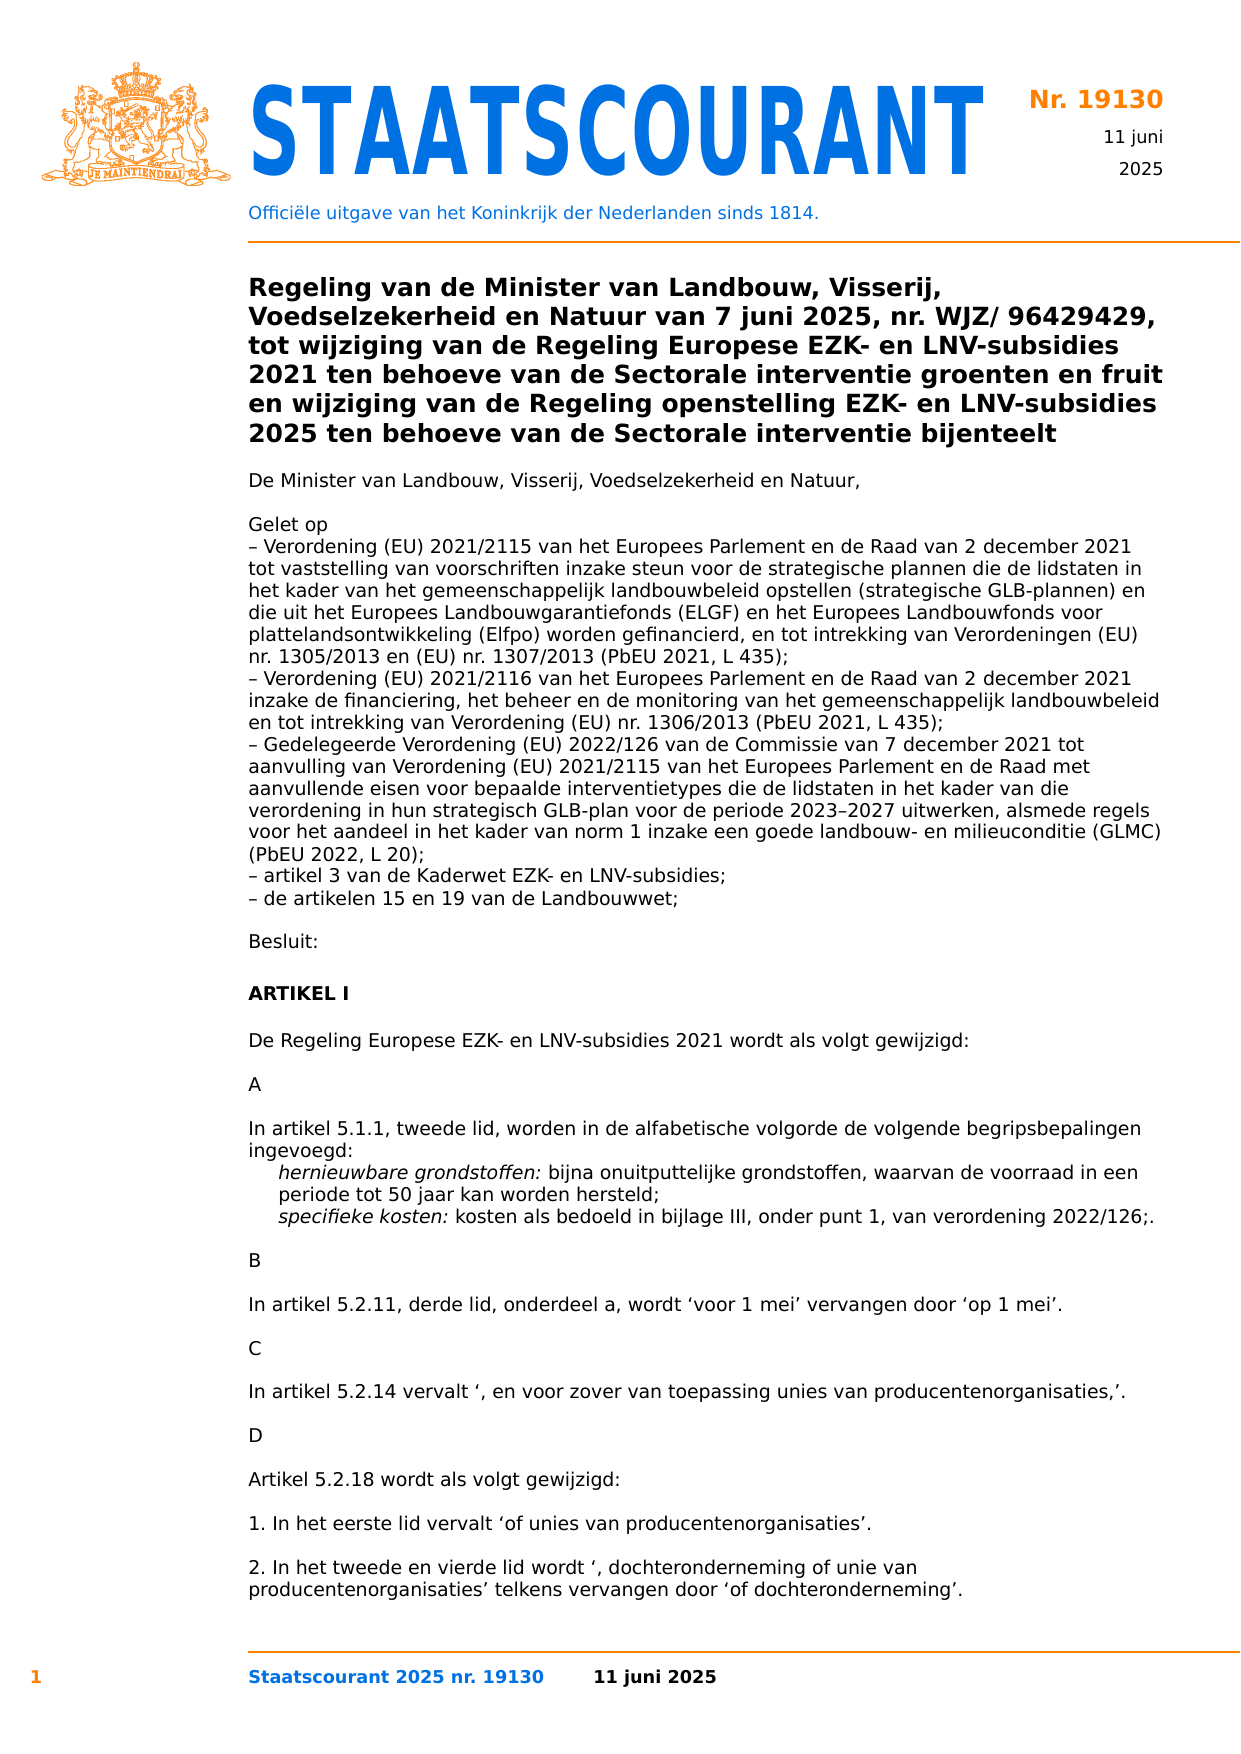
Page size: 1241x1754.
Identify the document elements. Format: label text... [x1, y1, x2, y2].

text 1. In het eerste lid vervalt ‘of unies van producentenorganisaties’. [248, 1513, 1163, 1535]
text De Minister van Landbouw, Visserij, Voedselzekerheid en Natuur, [248, 470, 1163, 492]
text – Gedelegeerde Verordening (EU) 2022/126 van de Commissie van 7 december 2021 tot aanvulling van Verordening (EU) 2021/2115 van het Europees Parlement en de Raad met aanvullende eisen voor bepaalde interventietypes die de lidstaten in het kader van die verordening in hun strategisch GLB-plan voor de periode 2023–2027 uitwerken, alsmede regels voor het aandeel in het kader van norm 1 inzake een goede landbouw- en milieuconditie (GLMC) (PbEU 2022, L 20); [248, 733, 1163, 865]
text In artikel 5.2.14 vervalt ‘, en voor zover van toepassing unies van producentenorganisaties,’. [248, 1381, 1163, 1403]
subtitle ARTIKEL I [248, 983, 1163, 1005]
table_header [25, 62, 248, 241]
text hernieuwbare grondstoffen: bijna onuitputtelijke grondstoffen, waarvan de voorraad in een periode tot 50 jaar kan worden hersteld; [278, 1162, 1163, 1206]
table_cell 2025 [998, 153, 1240, 203]
text – Verordening (EU) 2021/2115 van het Europees Parlement en de Raad van 2 december 2021 tot vaststelling van voorschriften inzake steun voor de strategische plannen die de lidstaten in het kader van het gemeenschappelijk landbouwbeleid opstellen (strategische GLB-plannen) en die uit het Europees Landbouwgarantiefonds (ELGF) en het Europees Landbouwfonds voor plattelandsontwikkeling (Elfpo) worden gefinancierd, en tot intrekking van Verordeningen (EU) nr. 1305/2013 en (EU) nr. 1307/2013 (PbEU 2021, L 435); [248, 536, 1163, 668]
text A [248, 1074, 1163, 1096]
text – Verordening (EU) 2021/2116 van het Europees Parlement en de Raad van 2 december 2021 inzake de financiering, het beheer en de monitoring van het gemeenschappelijk landbouwbeleid en tot intrekking van Verordening (EU) nr. 1306/2013 (PbEU 2021, L 435); [248, 668, 1163, 733]
text In artikel 5.2.11, derde lid, onderdeel a, wordt ‘voor 1 mei’ vervangen door ‘op 1 mei’. [248, 1293, 1163, 1316]
text – de artikelen 15 en 19 van de Landbouwwet; [248, 887, 1163, 909]
picture [41, 62, 231, 186]
text D [248, 1425, 1163, 1447]
text B [248, 1250, 1163, 1272]
text 2. In het tweede en vierde lid wordt ‘, dochteronderneming of unie van producentenorganisaties’ telkens vervangen door ‘of dochteronderneming’. [248, 1557, 1163, 1601]
text Gelet op [248, 514, 1163, 536]
table_header STAATSCOURANT [248, 62, 998, 203]
text In artikel 5.1.1, tweede lid, worden in de alfabetische volgorde de volgende begripsbepalingen ingevoegd: [248, 1118, 1163, 1162]
subtitle Regeling van de Minister van Landbouw, Visserij, Voedselzekerheid en Natuur van 7 juni 2025, nr. WJZ/ 96429429, tot wijziging van de Regeling Europese EZK- en LNV-subsidies 2021 ten behoeve van de Sectorale interventie groenten en fruit en wijziging van de Regeling openstelling EZK- en LNV-subsidies 2025 ten behoeve van de Sectorale interventie bijenteelt [248, 273, 1163, 448]
table_header Nr. 19130 [998, 62, 1240, 121]
table_cell Officiële uitgave van het Koninkrijk der Nederlanden sinds 1814. [248, 203, 1240, 241]
text specifieke kosten: kosten als bedoeld in bijlage III, onder punt 1, van verordening 2022/126;. [278, 1206, 1163, 1228]
table_cell 11 juni [998, 121, 1240, 153]
text Artikel 5.2.18 wordt als volgt gewijzigd: [248, 1469, 1163, 1491]
text Besluit: [248, 931, 1163, 953]
text De Regeling Europese EZK- en LNV-subsidies 2021 wordt als volgt gewijzigd: [248, 1030, 1163, 1052]
text C [248, 1337, 1163, 1359]
text – artikel 3 van de Kaderwet EZK- en LNV-subsidies; [248, 865, 1163, 887]
